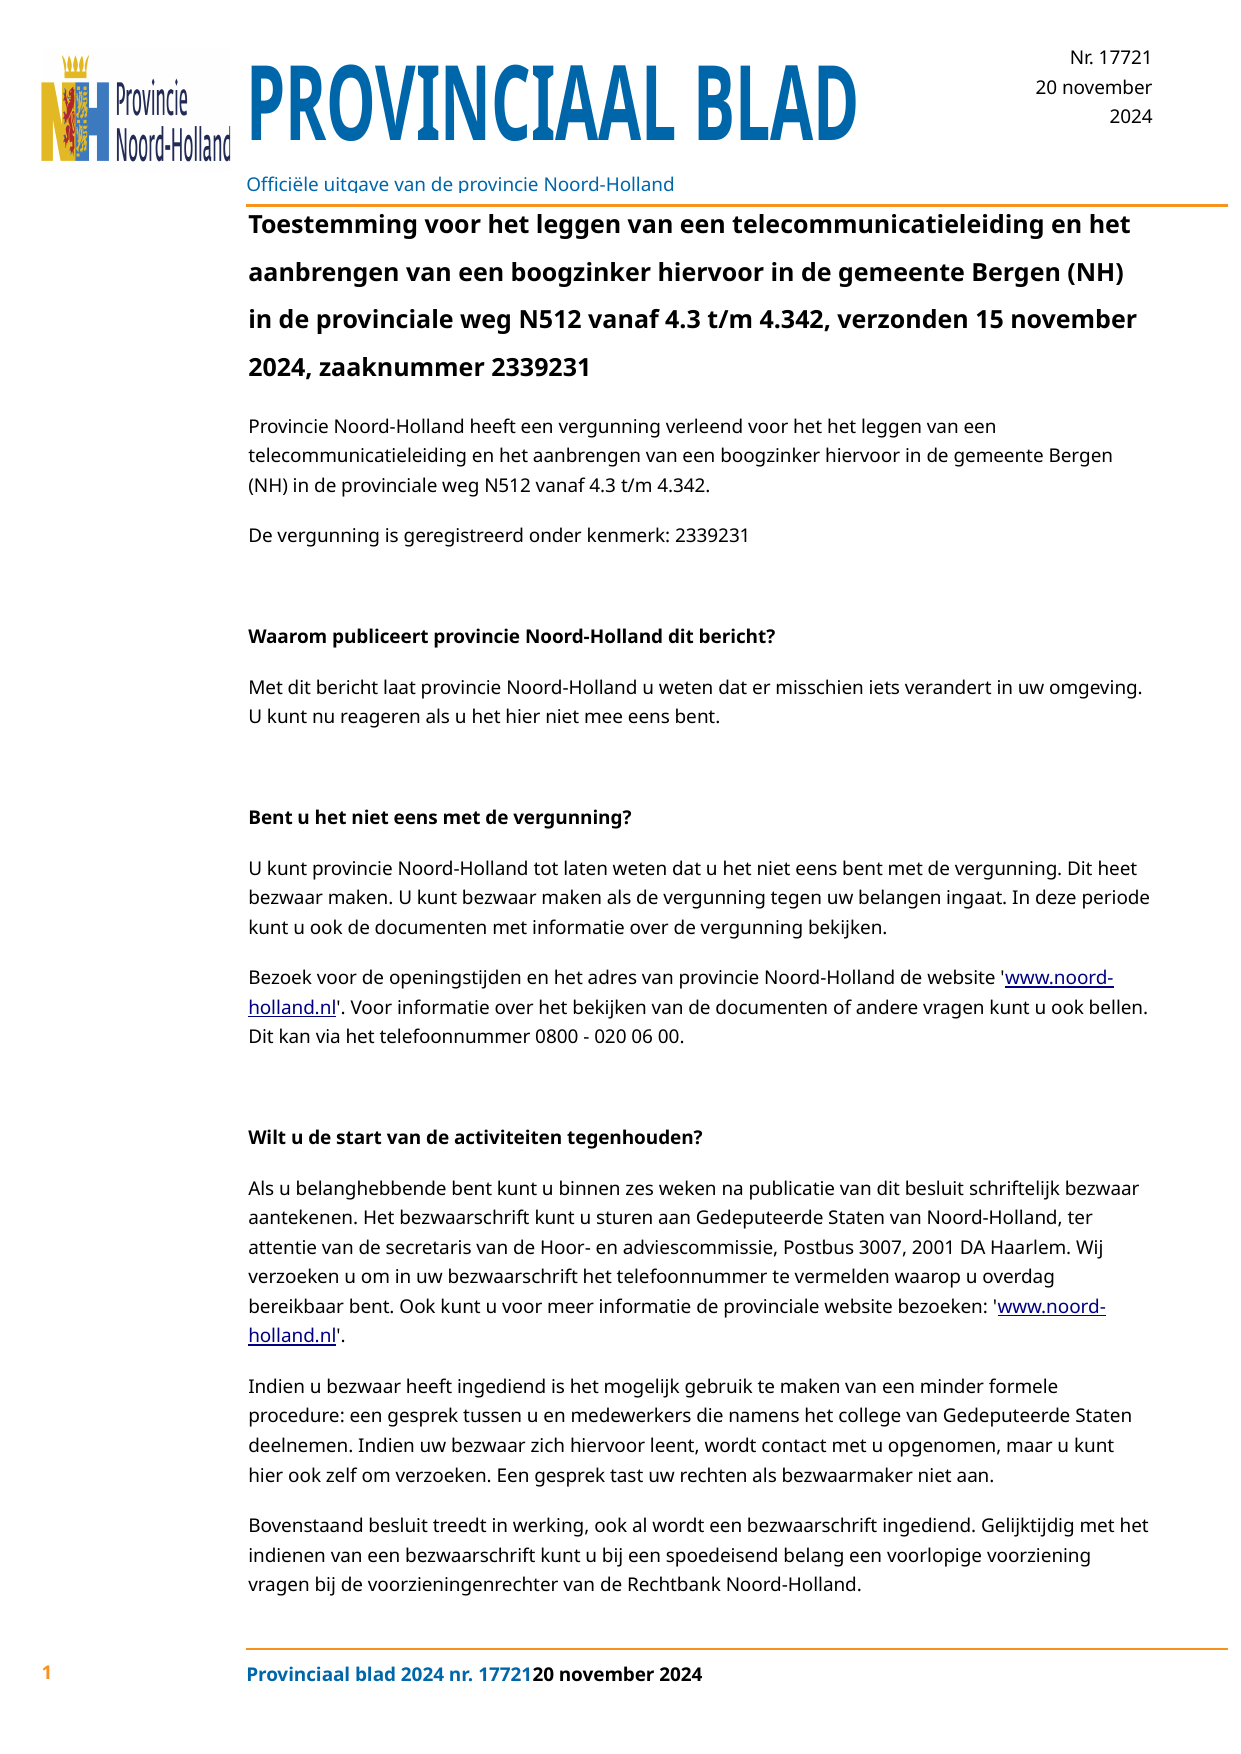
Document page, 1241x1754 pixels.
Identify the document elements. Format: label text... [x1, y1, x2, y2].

text Indien u bezwaar heeft ingediend is het mogelijk gebruik te maken van een minder formele procedure: een gesprek tussen u en medewerkers die namens het college van Gedeputeerde Staten deelnemen. Indien uw bezwaar zich hiervoor leent, wordt contact met u opgenomen, maar u kunt hier ook zelf om verzoeken. Een gesprek tast uw rechten als bezwaarmaker niet aan. [248, 1373, 1152, 1488]
text Bezoek voor de openingstijden en het adres van provincie Noord-Holland de website 'www.noord-holland.nl'. Voor informatie over het bekijken van de documenten of andere vragen kunt u ook bellen. Dit kan via het telefoonnummer 0800 - 020 06 00. [248, 964, 1152, 1049]
text Wilt u de start van de activiteiten tegenhouden? [248, 1124, 1152, 1150]
text Provincie Noord-Holland heeft een vergunning verleend voor het het leggen van een telecommunicatieleiding en het aanbrengen van een boogzinker hiervoor in de gemeente Bergen (NH) in de provinciale weg N512 vanaf 4.3 t/m 4.342. [248, 413, 1152, 498]
text Als u belanghebbende bent kunt u binnen zes weken na publicatie van dit besluit schriftelijk bezwaar aantekenen. Het bezwaarschrift kunt u sturen aan Gedeputeerde Staten van Noord-Holland, ter attentie van de secretaris van de Hoor- en adviescommissie, Postbus 3007, 2001 DA Haarlem. Wij verzoeken u om in uw bezwaarschrift het telefoonnummer te vermelden waarop u overdag bereikbaar bent. Ook kunt u voor meer informatie de provinciale website bezoeken: 'www.noord-holland.nl'. [248, 1175, 1152, 1348]
picture [41, 47, 231, 172]
text Bovenstaand besluit treedt in werking, ook al wordt een bezwaarschrift ingediend. Gelijktijdig met het indienen van een bezwaarschrift kunt u bij een spoedeisend belang een voorlopige voorziening vragen bij de voorzieningenrechter van de Rechtbank Noord-Holland. [248, 1512, 1152, 1597]
text Bent u het niet eens met de vergunning? [248, 804, 1152, 830]
text Toestemming voor het leggen van een telecommunicatieleiding en het aanbrengen van een boogzinker hiervoor in de gemeente Bergen (NH) in de provinciale weg N512 vanaf 4.3 t/m 4.342, verzonden 15 november 2024, zaaknummer 2339231 [248, 207, 1152, 384]
text De vergunning is geregistreerd onder kenmerk: 2339231 [248, 523, 1152, 548]
text Waarom publiceert provincie Noord-Holland dit bericht? [248, 623, 1152, 649]
text U kunt provincie Noord-Holland tot laten weten dat u het niet eens bent met de vergunning. Dit heet bezwaar maken. U kunt bezwaar maken als de vergunning tegen uw belangen ingaat. In deze periode kunt u ook de documenten met informatie over de vergunning bekijken. [248, 855, 1152, 940]
text Met dit bericht laat provincie Noord-Holland u weten dat er misschien iets verandert in uw omgeving. U kunt nu reageren als u het hier niet mee eens bent. [248, 674, 1152, 729]
